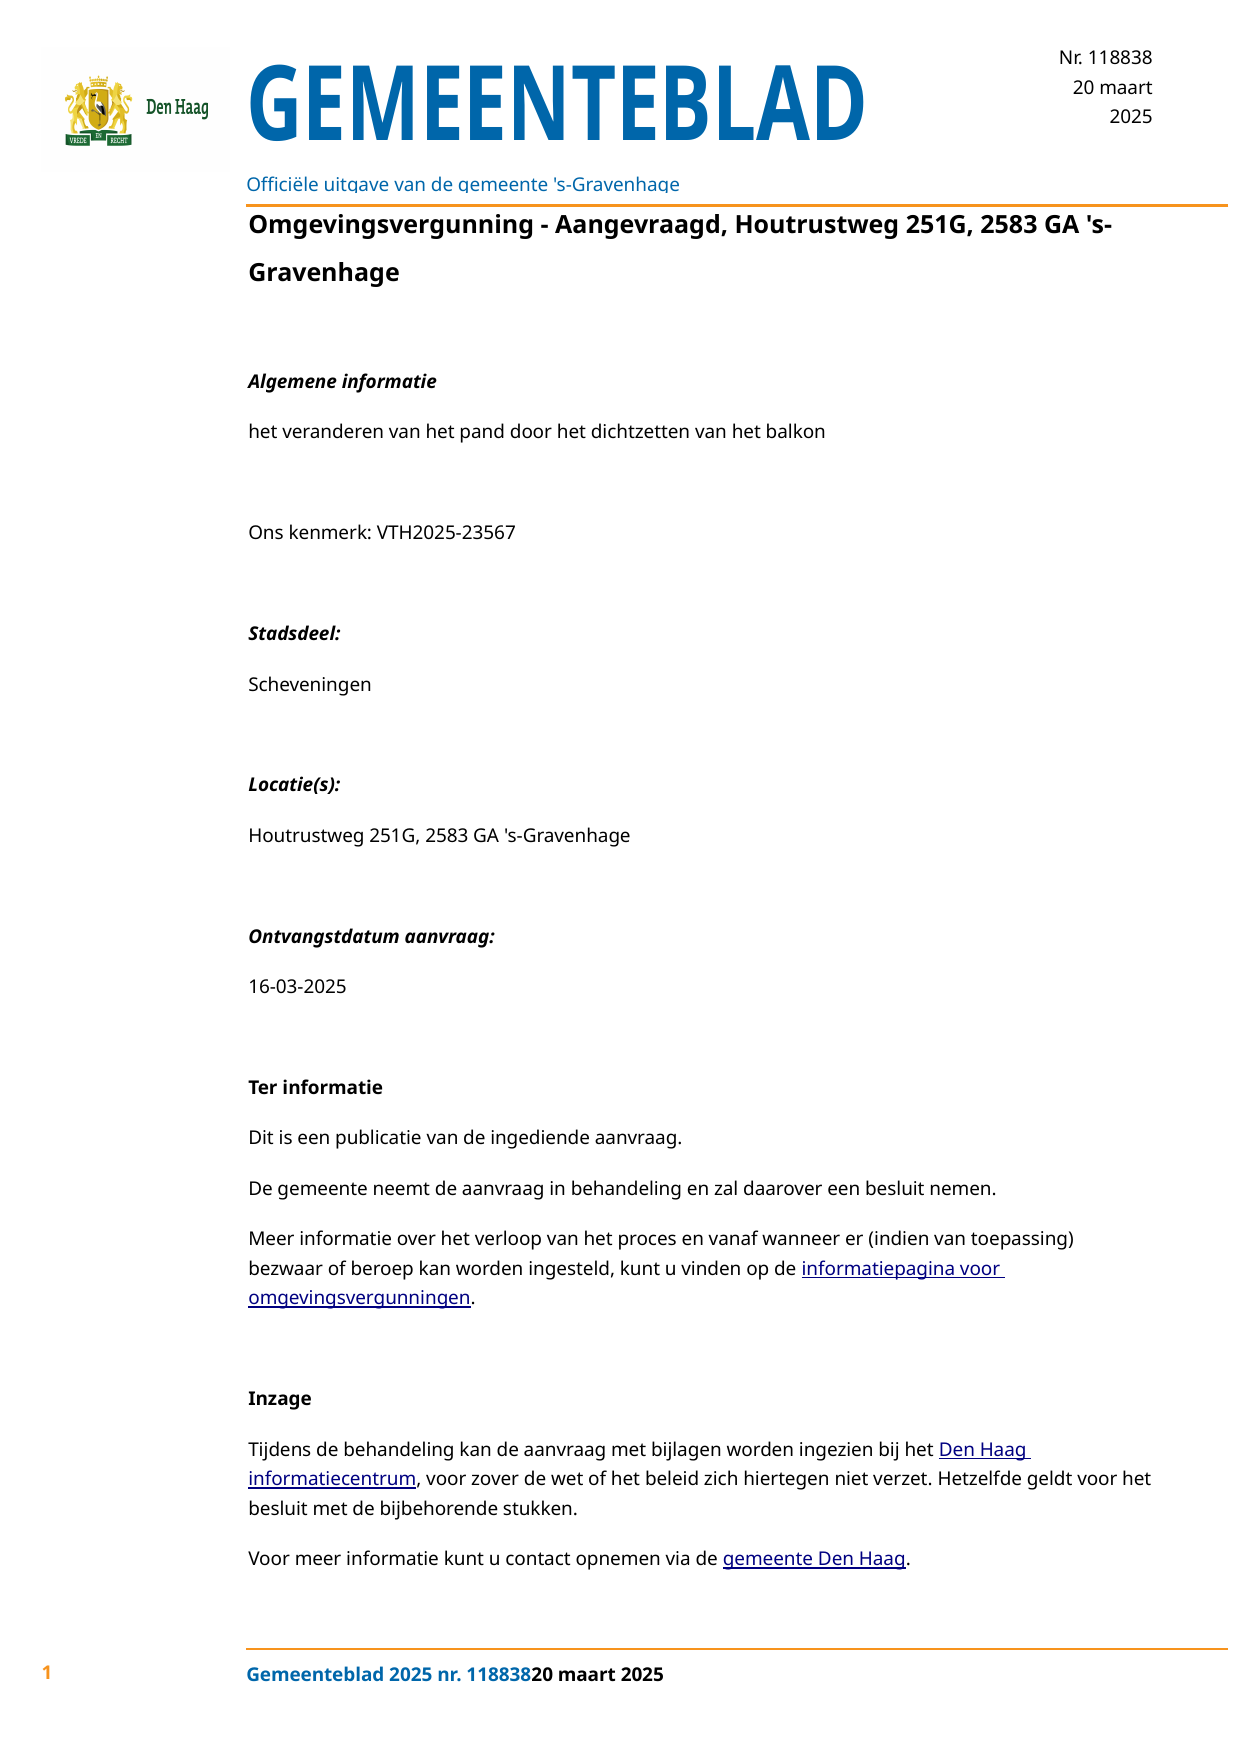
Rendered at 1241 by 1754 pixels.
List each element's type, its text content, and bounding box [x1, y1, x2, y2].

text Omgevingsvergunning - Aangevraagd, Houtrustweg 251G, 2583 GA 's-Gravenhage [248, 207, 1152, 288]
text Tijdens de behandeling kan de aanvraag met bijlagen worden ingezien bij het Den Haag informatiecentrum, voor zover de wet of het beleid zich hiertegen niet verzet. Hetzelfde geldt voor het besluit met de bijbehorende stukken. [248, 1436, 1152, 1521]
text Scheveningen [248, 671, 1152, 697]
text Meer informatie over het verloop van het proces en vanaf wanneer er (indien van toepassing) bezwaar of beroep kan worden ingesteld, kunt u vinden op de informatiepagina voor omgevingsvergunningen. [248, 1225, 1152, 1310]
text Dit is een publicatie van de ingediende aanvraag. [248, 1124, 1152, 1150]
text Algemene informatie [248, 368, 1152, 394]
text Ontvangstdatum aanvraag: [248, 923, 1152, 949]
text Inzage [248, 1385, 1152, 1411]
text Houtrustweg 251G, 2583 GA 's-Gravenhage [248, 822, 1152, 848]
text De gemeente neemt de aanvraag in behandeling en zal daarover een besluit nemen. [248, 1175, 1152, 1201]
picture [41, 47, 231, 172]
text het veranderen van het pand door het dichtzetten van het balkon [248, 419, 1152, 444]
text Ons kenmerk: VTH2025-23567 [248, 519, 1152, 545]
text Ter informatie [248, 1074, 1152, 1100]
text Stadsdeel: [248, 620, 1152, 646]
text Locatie(s): [248, 772, 1152, 797]
text Voor meer informatie kunt u contact opnemen via de gemeente Den Haag. [248, 1545, 1152, 1571]
text 16-03-2025 [248, 973, 1152, 999]
